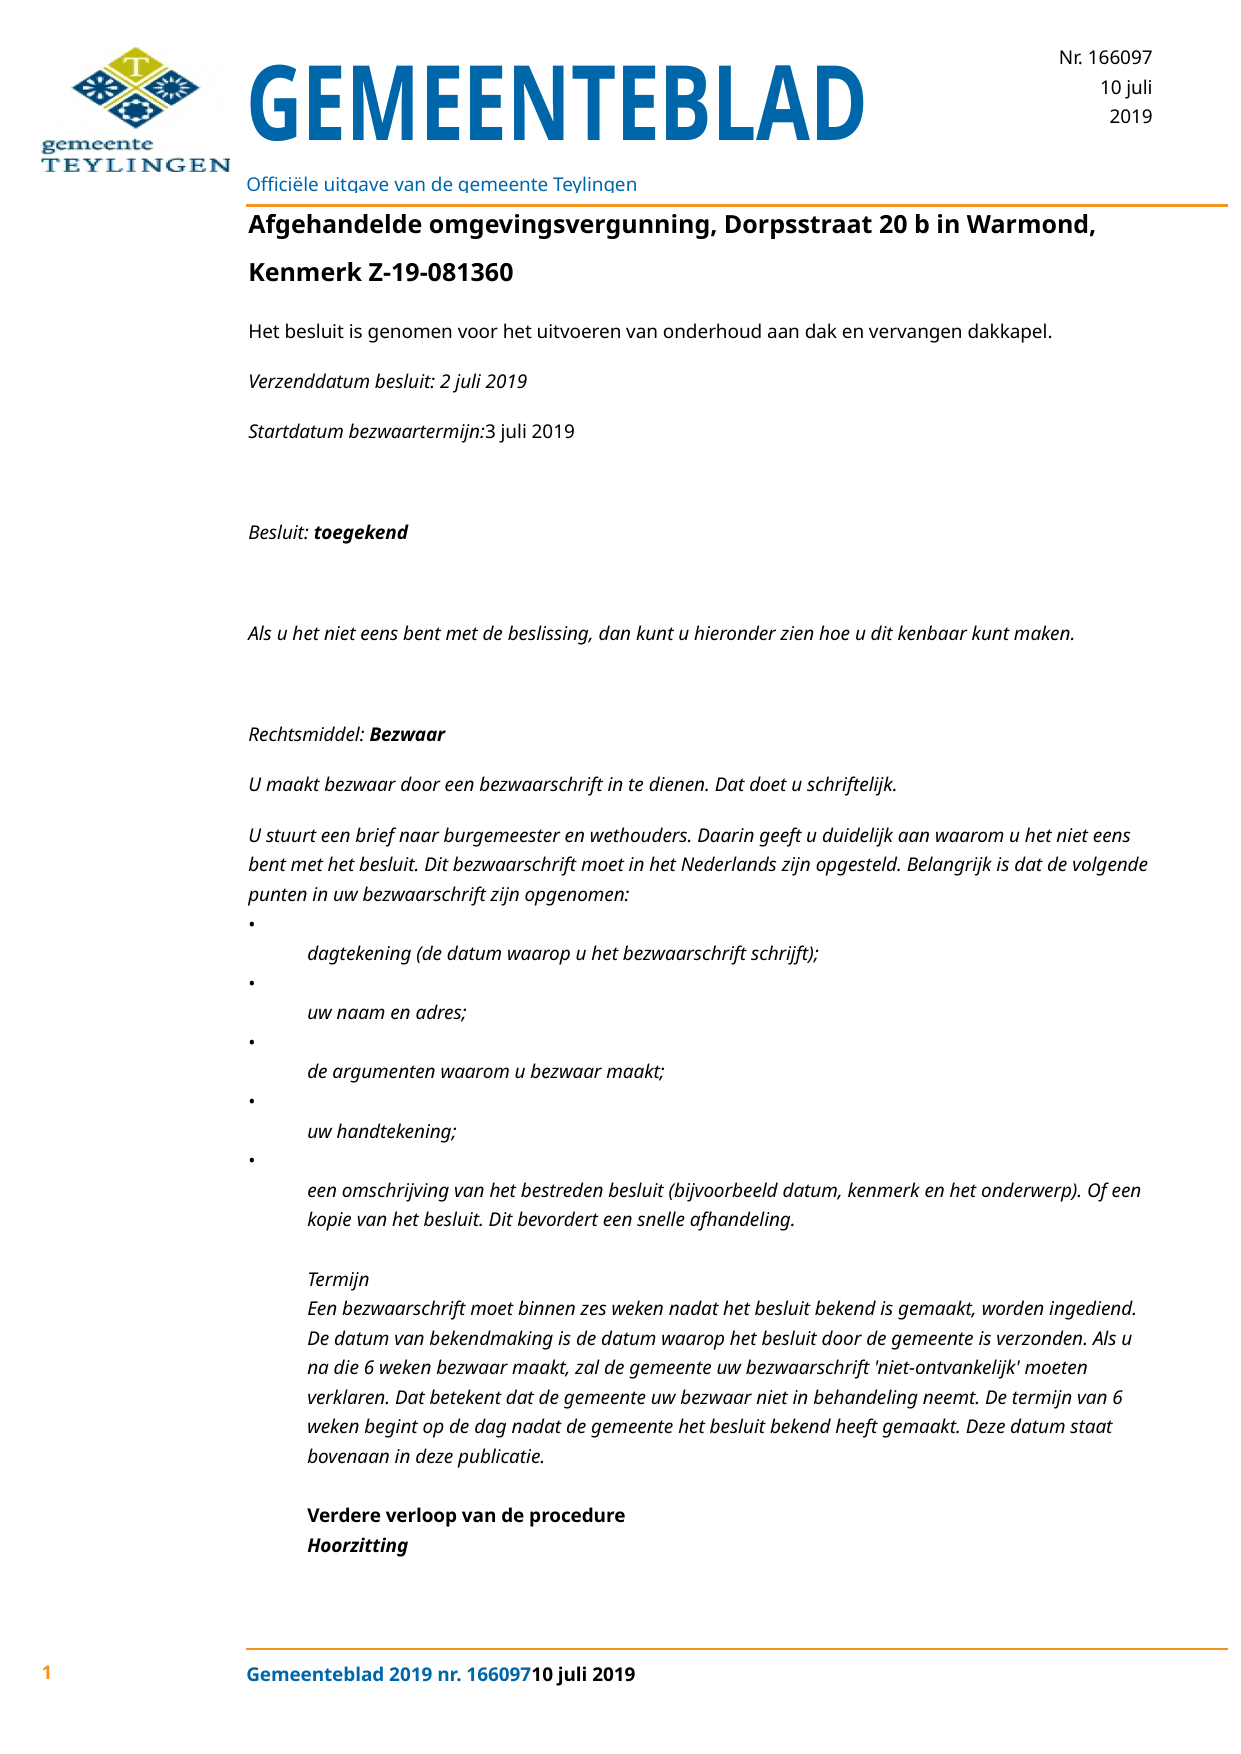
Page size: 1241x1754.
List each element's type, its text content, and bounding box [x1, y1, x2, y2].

text Verzenddatum besluit: 2 juli 2019 [248, 368, 1152, 394]
picture [41, 47, 231, 172]
list Hoorzitting [248, 1532, 1152, 1558]
text U maakt bezwaar door een bezwaarschrift in te dienen. Dat doet u schriftelijk. [248, 772, 1152, 797]
text Startdatum bezwaartermijn:3 juli 2019 [248, 419, 1152, 444]
text Afgehandelde omgevingsvergunning, Dorpsstraat 20 b in Warmond, Kenmerk Z-19-081360 [248, 207, 1152, 288]
text U stuurt een brief naar burgemeester en wethouders. Daarin geeft u duidelijk aan waarom u het niet eens bent met het besluit. Dit bezwaarschrift moet in het Nederlands zijn opgesteld. Belangrijk is dat de volgende punten in uw bezwaarschrift zijn opgenomen: [248, 822, 1152, 907]
text Als u het niet eens bent met de beslissing, dan kunt u hieronder zien hoe u dit kenbaar kunt maken. [248, 620, 1152, 646]
list een omschrijving van het bestreden besluit (bijvoorbeeld datum, kenmerk en het onderwerp). Of een kopie van het besluit. Dit bevordert een snelle afhandeling. [248, 1177, 1152, 1232]
text Besluit: toegekend [248, 519, 1152, 545]
list Verdere verloop van de procedure [248, 1502, 1152, 1528]
list uw handtekening; [248, 1118, 1152, 1144]
list dagtekening (de datum waarop u het bezwaarschrift schrijft); [248, 940, 1152, 966]
text Rechtsmiddel: Bezwaar [248, 721, 1152, 747]
list Een bezwaarschrift moet binnen zes weken nadat het besluit bekend is gemaakt, worden ingediend. De datum van bekendmaking is de datum waarop het besluit door de gemeente is verzonden. Als u na die 6 weken bezwaar maakt, zal de gemeente uw bezwaarschrift 'niet-ontvankelijk' moeten verklaren. Dat betekent dat de gemeente uw bezwaar niet in behandeling neemt. De termijn van 6 weken begint op de dag nadat de gemeente het besluit bekend heeft gemaakt. Deze datum staat bovenaan in deze publicatie. [248, 1295, 1152, 1469]
list uw naam en adres; [248, 999, 1152, 1025]
list de argumenten waarom u bezwaar maakt; [248, 1059, 1152, 1084]
text Het besluit is genomen voor het uitvoeren van onderhoud aan dak en vervangen dakkapel. [248, 318, 1152, 344]
list Termijn [248, 1266, 1152, 1292]
